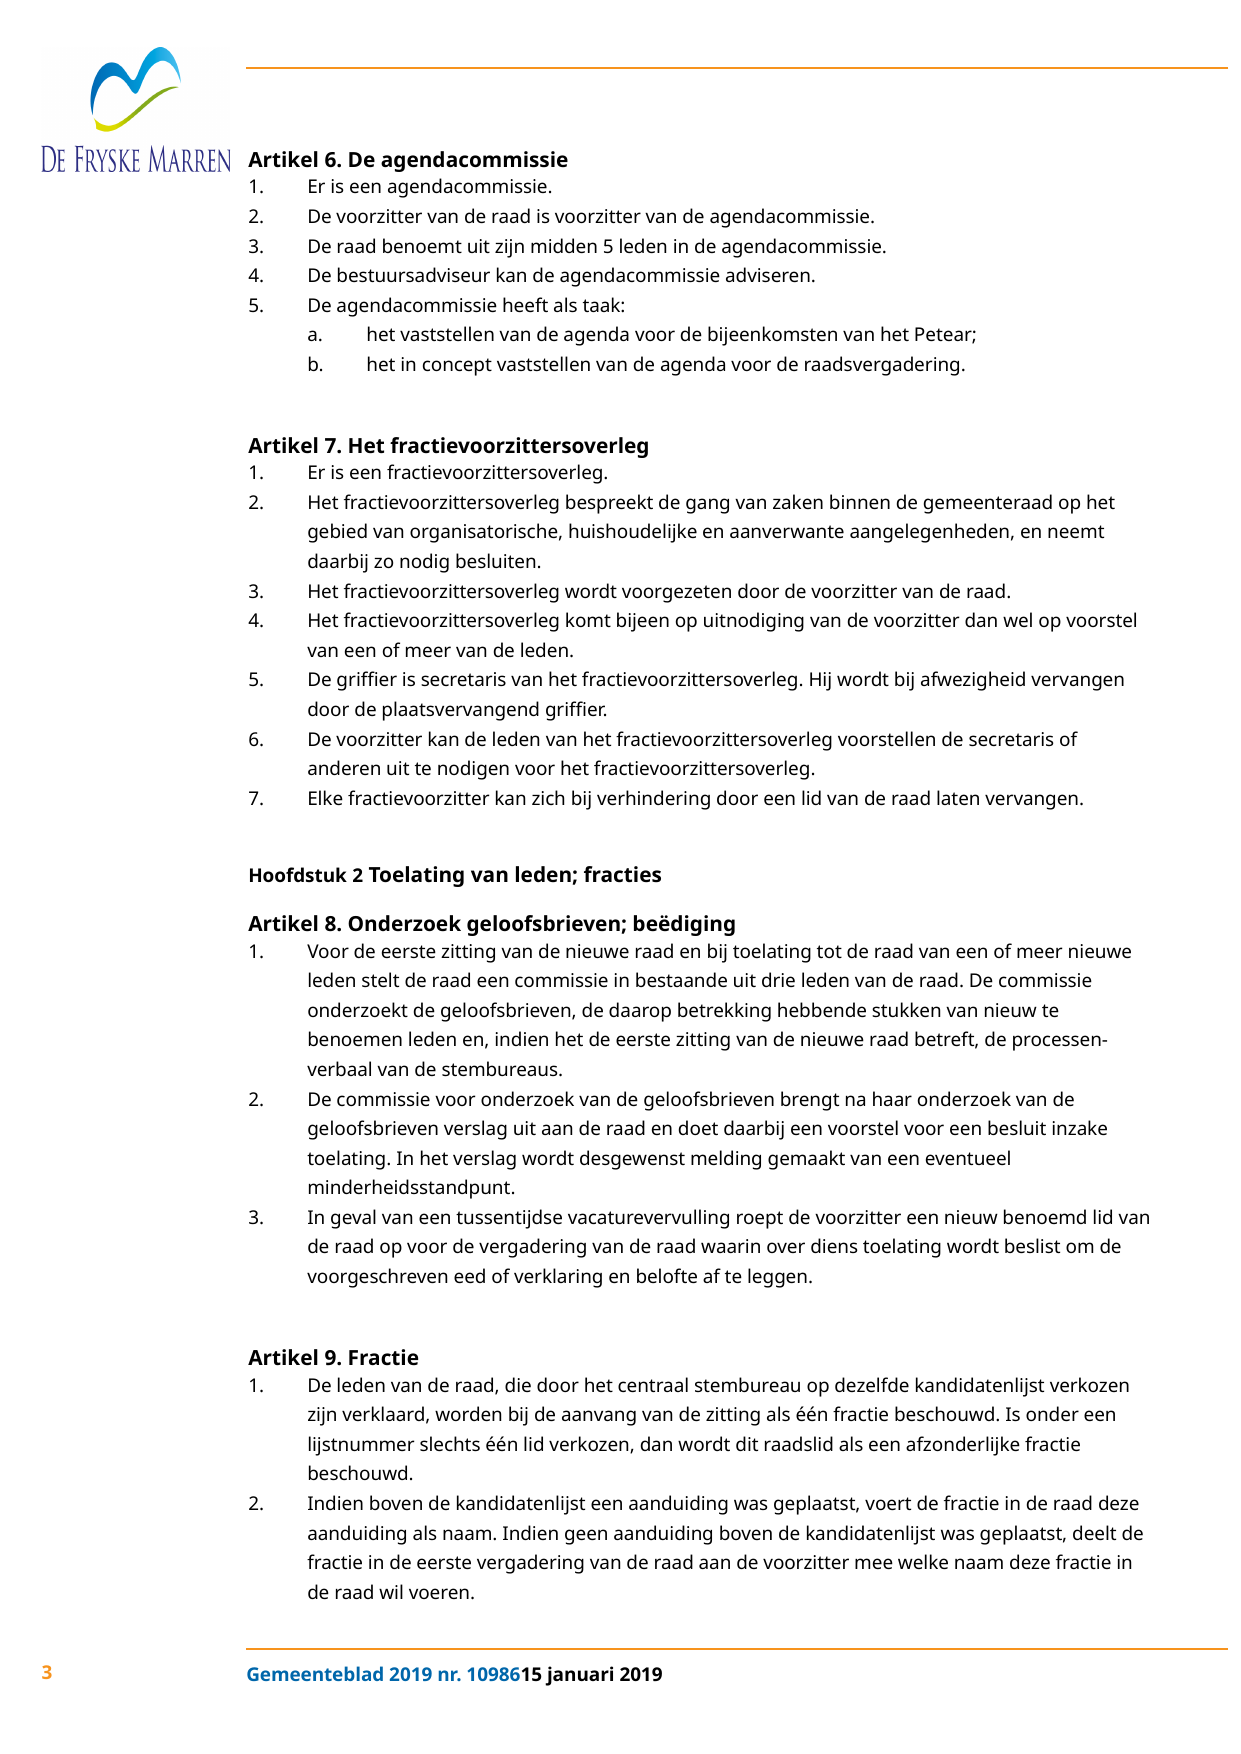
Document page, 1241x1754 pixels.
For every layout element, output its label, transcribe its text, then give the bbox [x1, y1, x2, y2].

text Artikel 9. Fractie [248, 1343, 1152, 1372]
picture [41, 47, 231, 172]
list Het fractievoorzittersoverleg wordt voorgezeten door de voorzitter van de raad. [248, 578, 1152, 604]
list het vaststellen van de agenda voor de bijeenkomsten van het Petear; [307, 322, 1152, 347]
text Artikel 6. De agendacommissie [248, 145, 1152, 174]
list De voorzitter van de raad is voorzitter van de agendacommissie. [248, 203, 1152, 229]
list Er is een agendacommissie. [248, 174, 1152, 199]
list In geval van een tussentijdse vacaturevervulling roept de voorzitter een nieuw benoemd lid van de raad op voor de vergadering van de raad waarin over diens toelating wordt beslist om de voorgeschreven eed of verklaring en belofte af te leggen. [248, 1204, 1152, 1289]
list De leden van de raad, die door het centraal stembureau op dezelfde kandidatenlijst verkozen zijn verklaard, worden bij de aanvang van de zitting als één fractie beschouwd. Is onder een lijstnummer slechts één lid verkozen, dan wordt dit raadslid als een afzonderlijke fractie beschouwd. [248, 1372, 1152, 1486]
text Artikel 7. Het fractievoorzittersoverleg [248, 431, 1152, 459]
text Hoofdstuk 2 Toelating van leden; fracties [248, 860, 1152, 889]
list Het fractievoorzittersoverleg bespreekt de gang van zaken binnen de gemeenteraad op het gebied van organisatorische, huishoudelijke en aanverwante aangelegenheden, en neemt daarbij zo nodig besluiten. [248, 489, 1152, 574]
list het in concept vaststellen van de agenda voor de raadsvergadering. [307, 351, 1152, 377]
list Indien boven de kandidatenlijst een aanduiding was geplaatst, voert de fractie in de raad deze aanduiding als naam. Indien geen aanduiding boven de kandidatenlijst was geplaatst, deelt de fractie in de eerste vergadering van de raad aan de voorzitter mee welke naam deze fractie in de raad wil voeren. [248, 1490, 1152, 1604]
list Het fractievoorzittersoverleg komt bijeen op uitnodiging van de voorzitter dan wel op voorstel van een of meer van de leden. [248, 607, 1152, 663]
list Er is een fractievoorzittersoverleg. [248, 459, 1152, 485]
list De commissie voor onderzoek van de geloofsbrieven brengt na haar onderzoek van de geloofsbrieven verslag uit aan de raad en doet daarbij een voorstel voor een besluit inzake toelating. In het verslag wordt desgewenst melding gemaakt van een eventueel minderheidsstandpunt. [248, 1086, 1152, 1200]
text Artikel 8. Onderzoek geloofsbrieven; beëdiging [248, 909, 1152, 938]
list Elke fractievoorzitter kan zich bij verhindering door een lid van de raad laten vervangen. [248, 785, 1152, 811]
list Voor de eerste zitting van de nieuwe raad en bij toelating tot de raad van een of meer nieuwe leden stelt de raad een commissie in bestaande uit drie leden van de raad. De commissie onderzoekt de geloofsbrieven, de daarop betrekking hebbende stukken van nieuw te benoemen leden en, indien het de eerste zitting van de nieuwe raad betreft, de processen-verbaal van de stembureaus. [248, 938, 1152, 1082]
list De raad benoemt uit zijn midden 5 leden in de agendacommissie. [248, 233, 1152, 258]
list De voorzitter kan de leden van het fractievoorzittersoverleg voorstellen de secretaris of anderen uit te nodigen voor het fractievoorzittersoverleg. [248, 726, 1152, 781]
list De griffier is secretaris van het fractievoorzittersoverleg. Hij wordt bij afwezigheid vervangen door de plaatsvervangend griffier. [248, 667, 1152, 722]
list De bestuursadviseur kan de agendacommissie adviseren. [248, 262, 1152, 288]
list De agendacommissie heeft als taak: [248, 292, 1152, 318]
